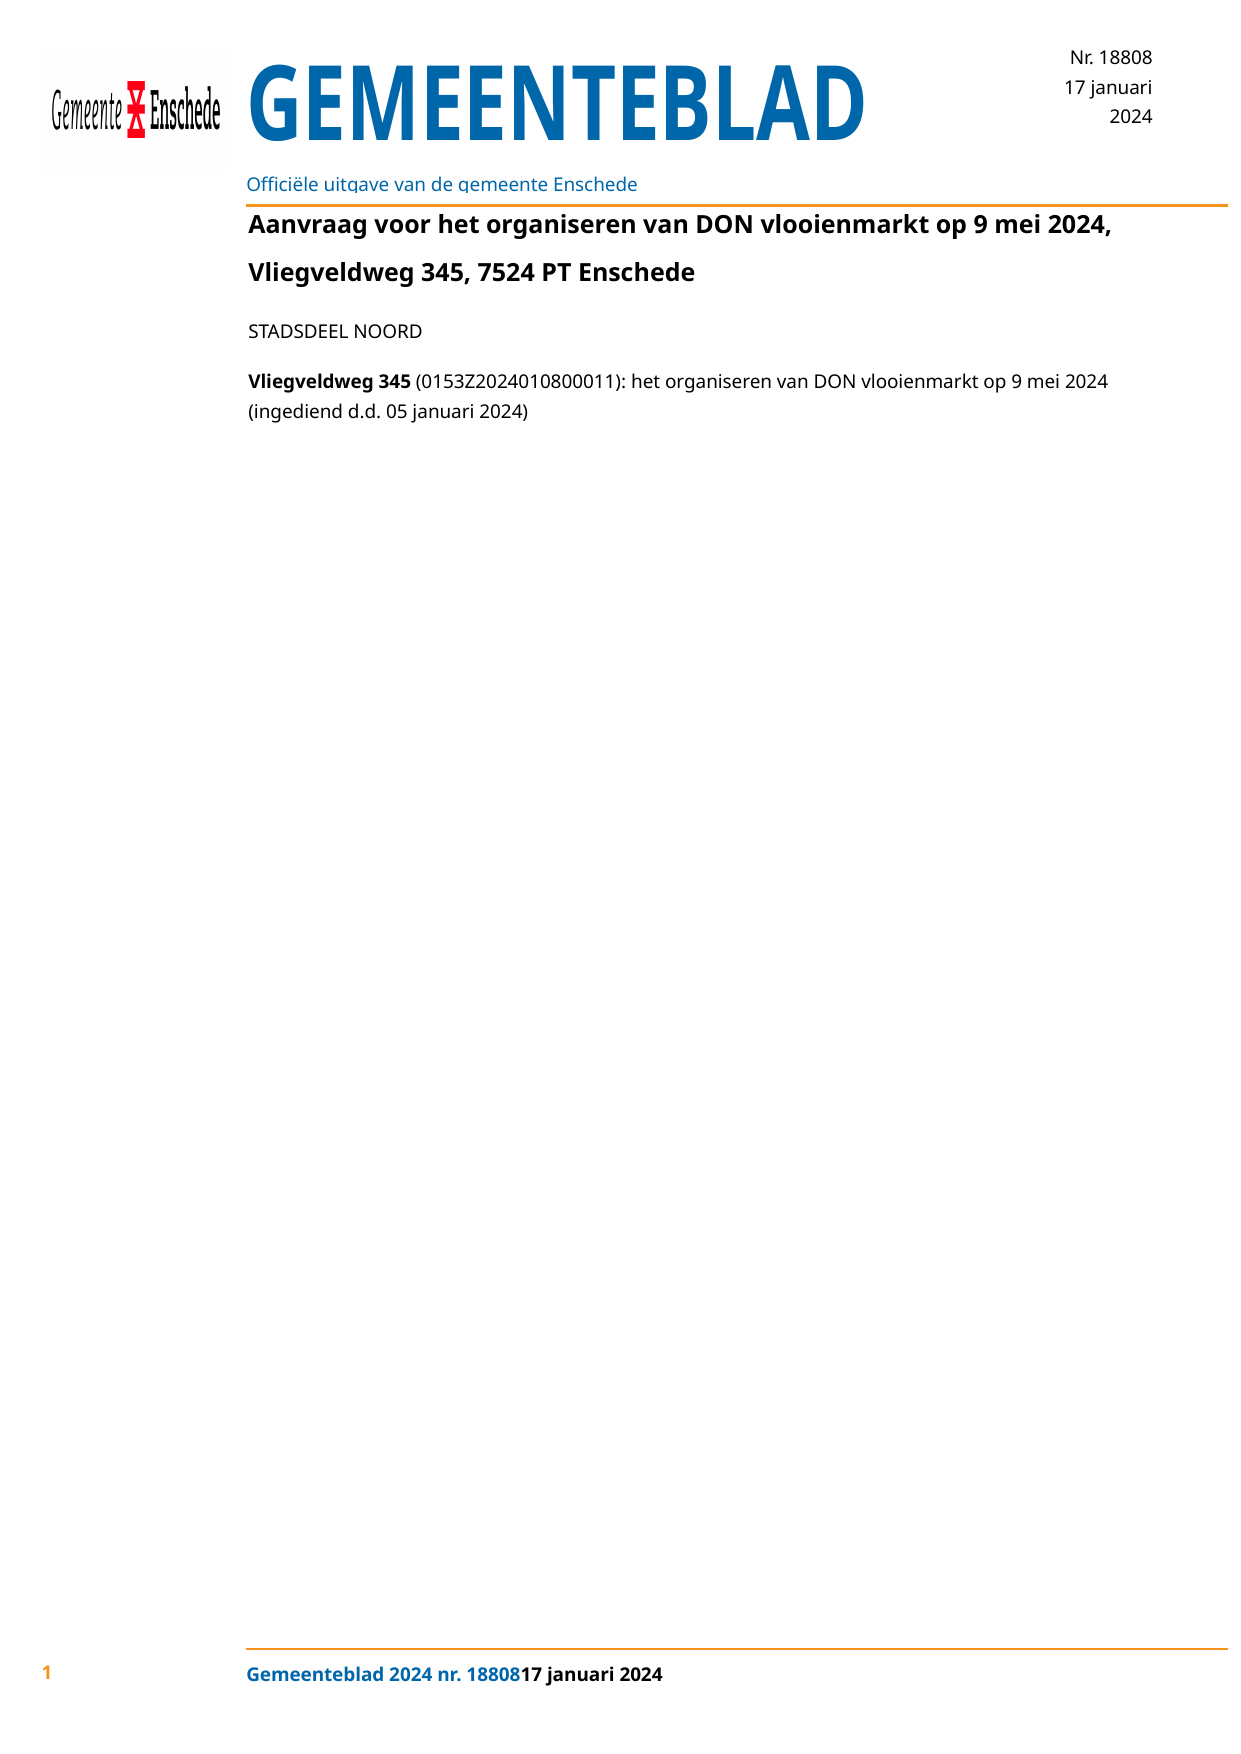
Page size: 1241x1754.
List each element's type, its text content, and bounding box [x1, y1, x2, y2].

text Vliegveldweg 345 (0153Z2024010800011): het organiseren van DON vlooienmarkt op 9 mei 2024 (ingediend d.d. 05 januari 2024) [248, 368, 1152, 424]
text STADSDEEL NOORD [248, 318, 1152, 344]
text Aanvraag voor het organiseren van DON vlooienmarkt op 9 mei 2024, Vliegveldweg 345, 7524 PT Enschede [248, 207, 1152, 288]
picture [41, 47, 231, 172]
